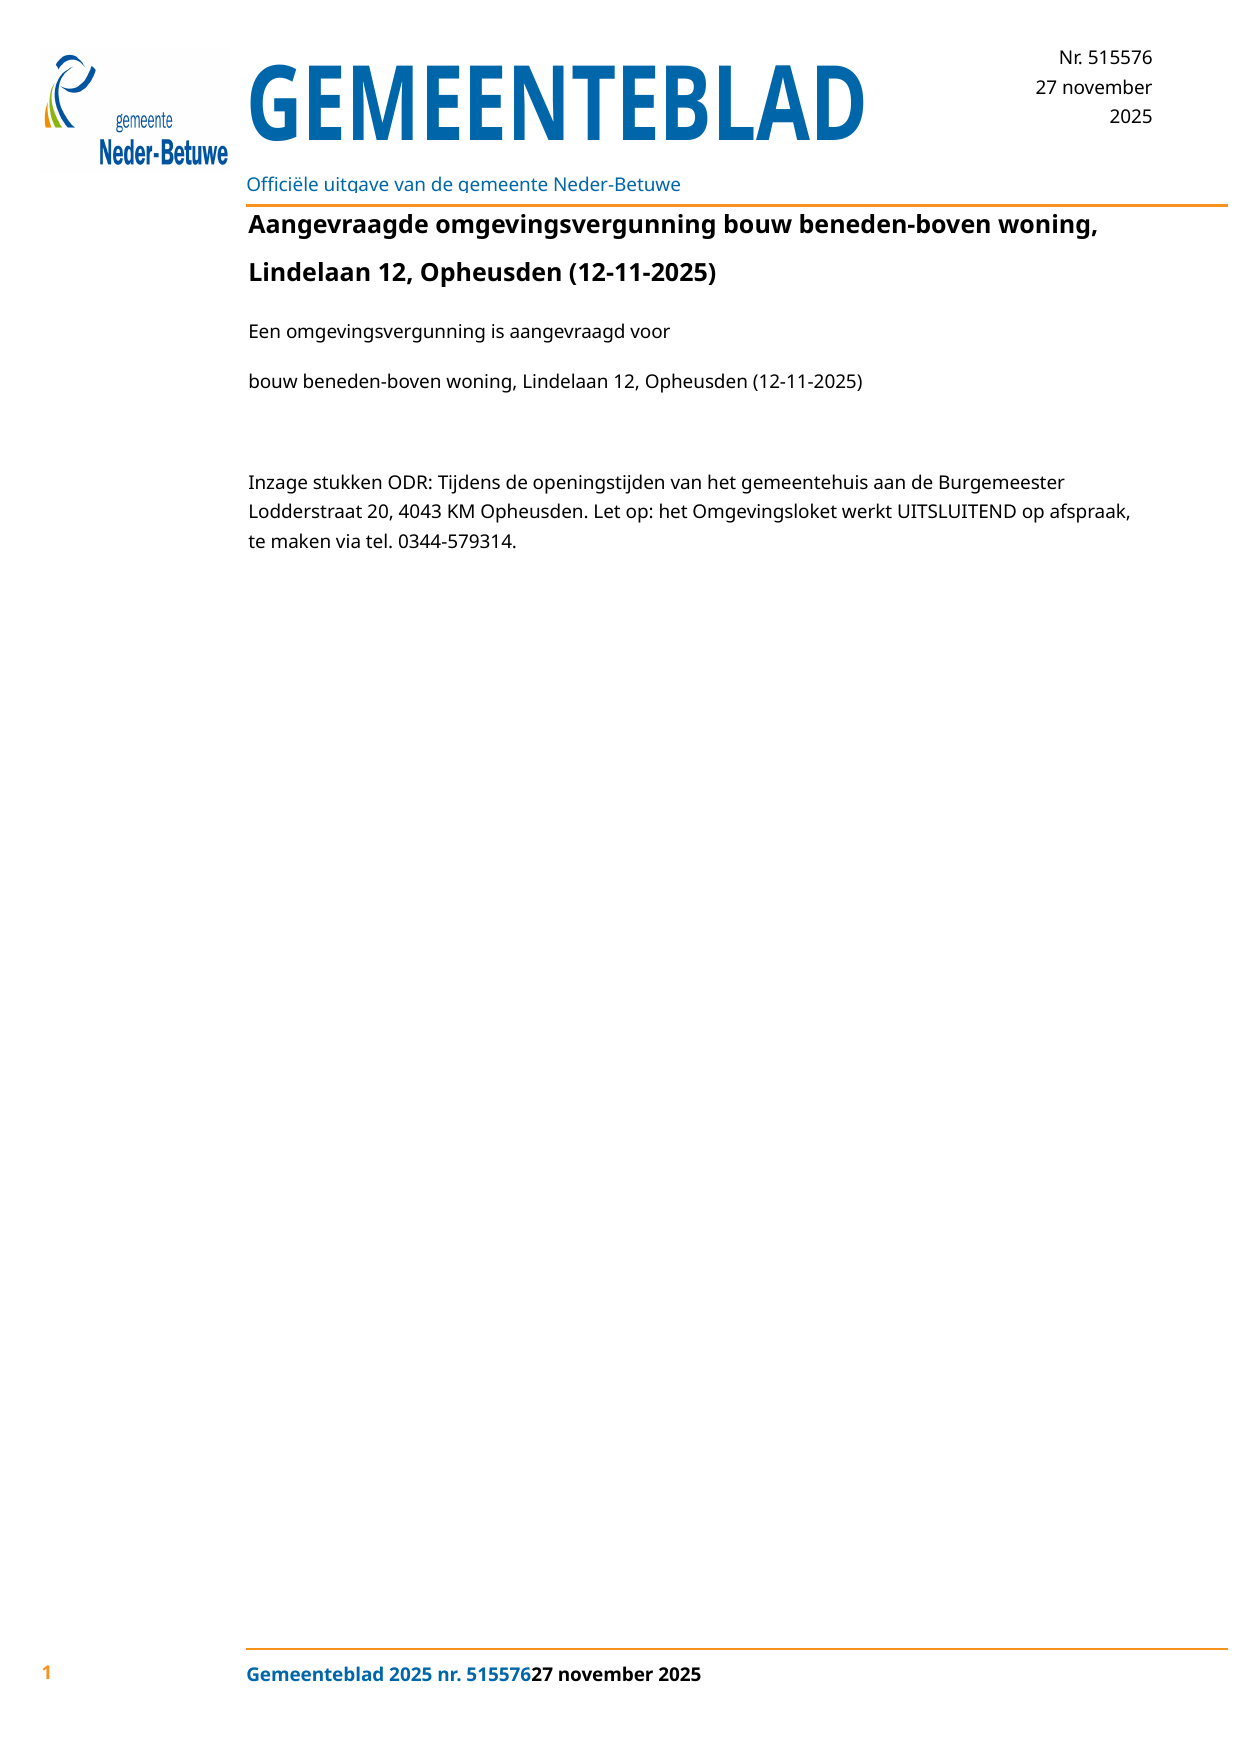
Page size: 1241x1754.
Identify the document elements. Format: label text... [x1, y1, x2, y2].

text bouw beneden-boven woning, Lindelaan 12, Opheusden (12-11-2025) [248, 368, 1152, 394]
text Aangevraagde omgevingsvergunning bouw beneden-boven woning, Lindelaan 12, Opheusden (12-11-2025) [248, 207, 1152, 288]
picture [41, 47, 231, 172]
text Een omgevingsvergunning is aangevraagd voor [248, 318, 1152, 344]
text Inzage stukken ODR: Tijdens de openingstijden van het gemeentehuis aan de Burgemeester Lodderstraat 20, 4043 KM Opheusden. Let op: het Omgevingsloket werkt UITSLUITEND op afspraak, te maken via tel. 0344-579314. [248, 469, 1152, 554]
